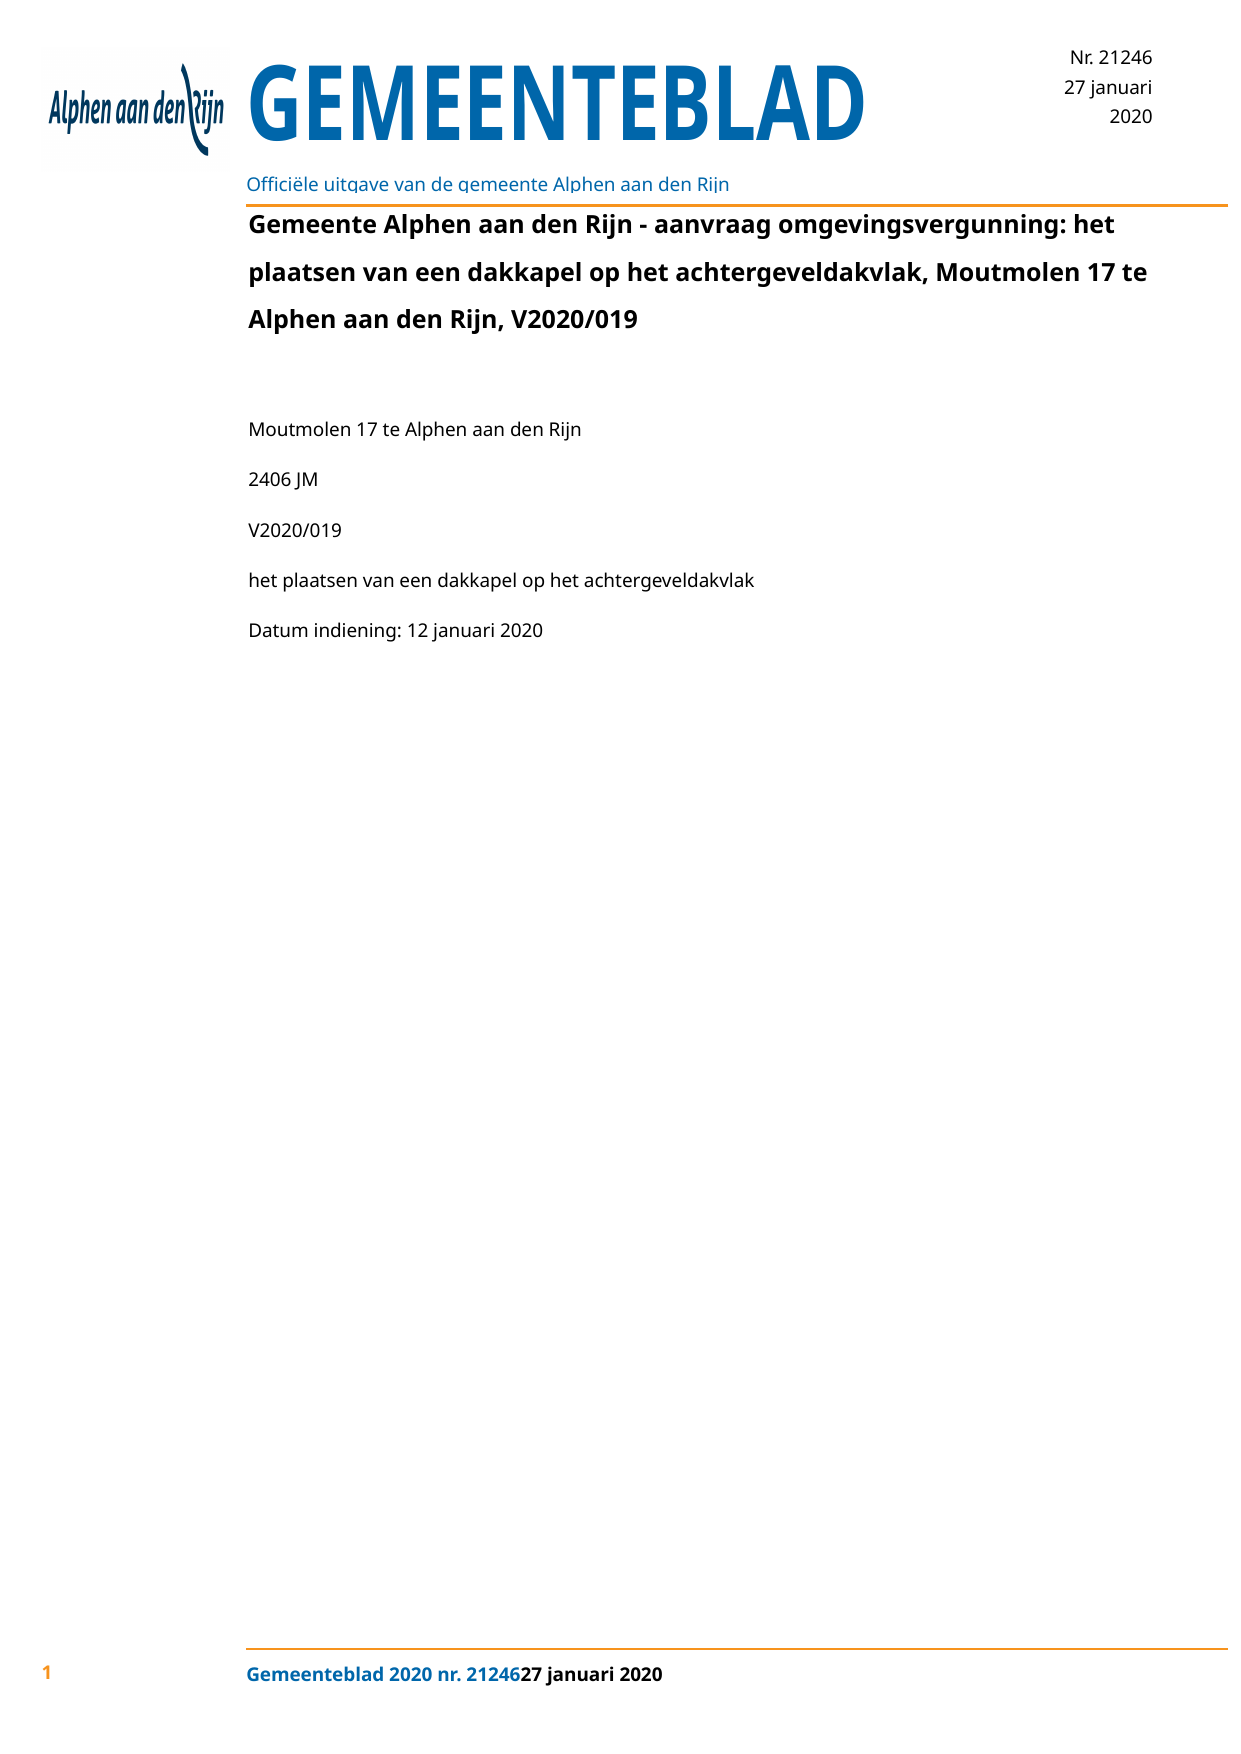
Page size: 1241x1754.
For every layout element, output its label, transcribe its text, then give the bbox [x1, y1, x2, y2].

text Gemeente Alphen aan den Rijn - aanvraag omgevingsvergunning: het plaatsen van een dakkapel op het achtergeveldakvlak, Moutmolen 17 te Alphen aan den Rijn, V2020/019 [248, 207, 1152, 336]
text Datum indiening: 12 januari 2020 [248, 618, 1152, 643]
text V2020/019 [248, 517, 1152, 542]
text 2406 JM [248, 466, 1152, 492]
picture [41, 47, 231, 172]
text het plaatsen van een dakkapel op het achtergeveldakvlak [248, 567, 1152, 593]
text Moutmolen 17 te Alphen aan den Rijn [248, 416, 1152, 442]
